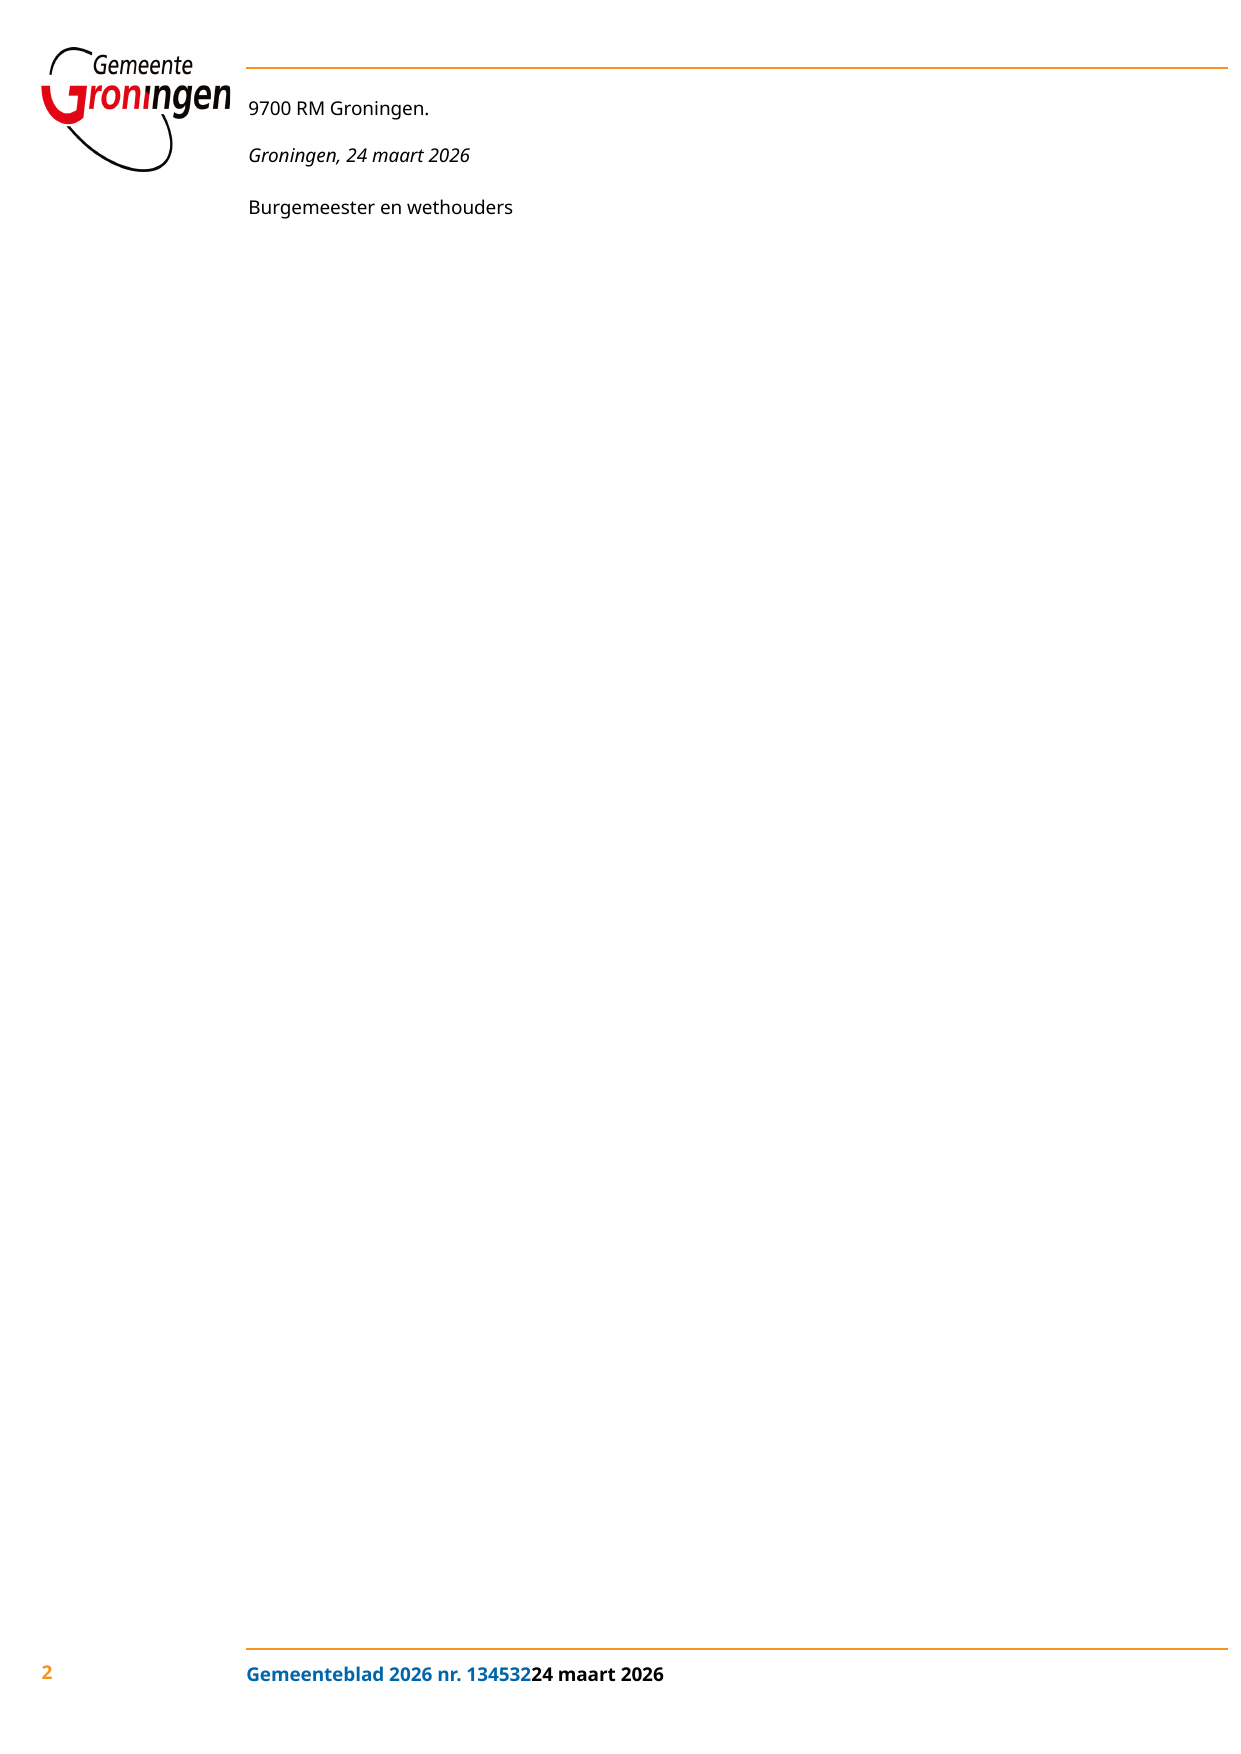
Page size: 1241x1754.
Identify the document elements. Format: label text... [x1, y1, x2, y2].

text Groningen, 24 maart 2026 [248, 143, 1152, 168]
text 9700 RM Groningen. [248, 95, 1152, 121]
picture [41, 47, 231, 172]
text Burgemeester en wethouders [248, 194, 1152, 220]
